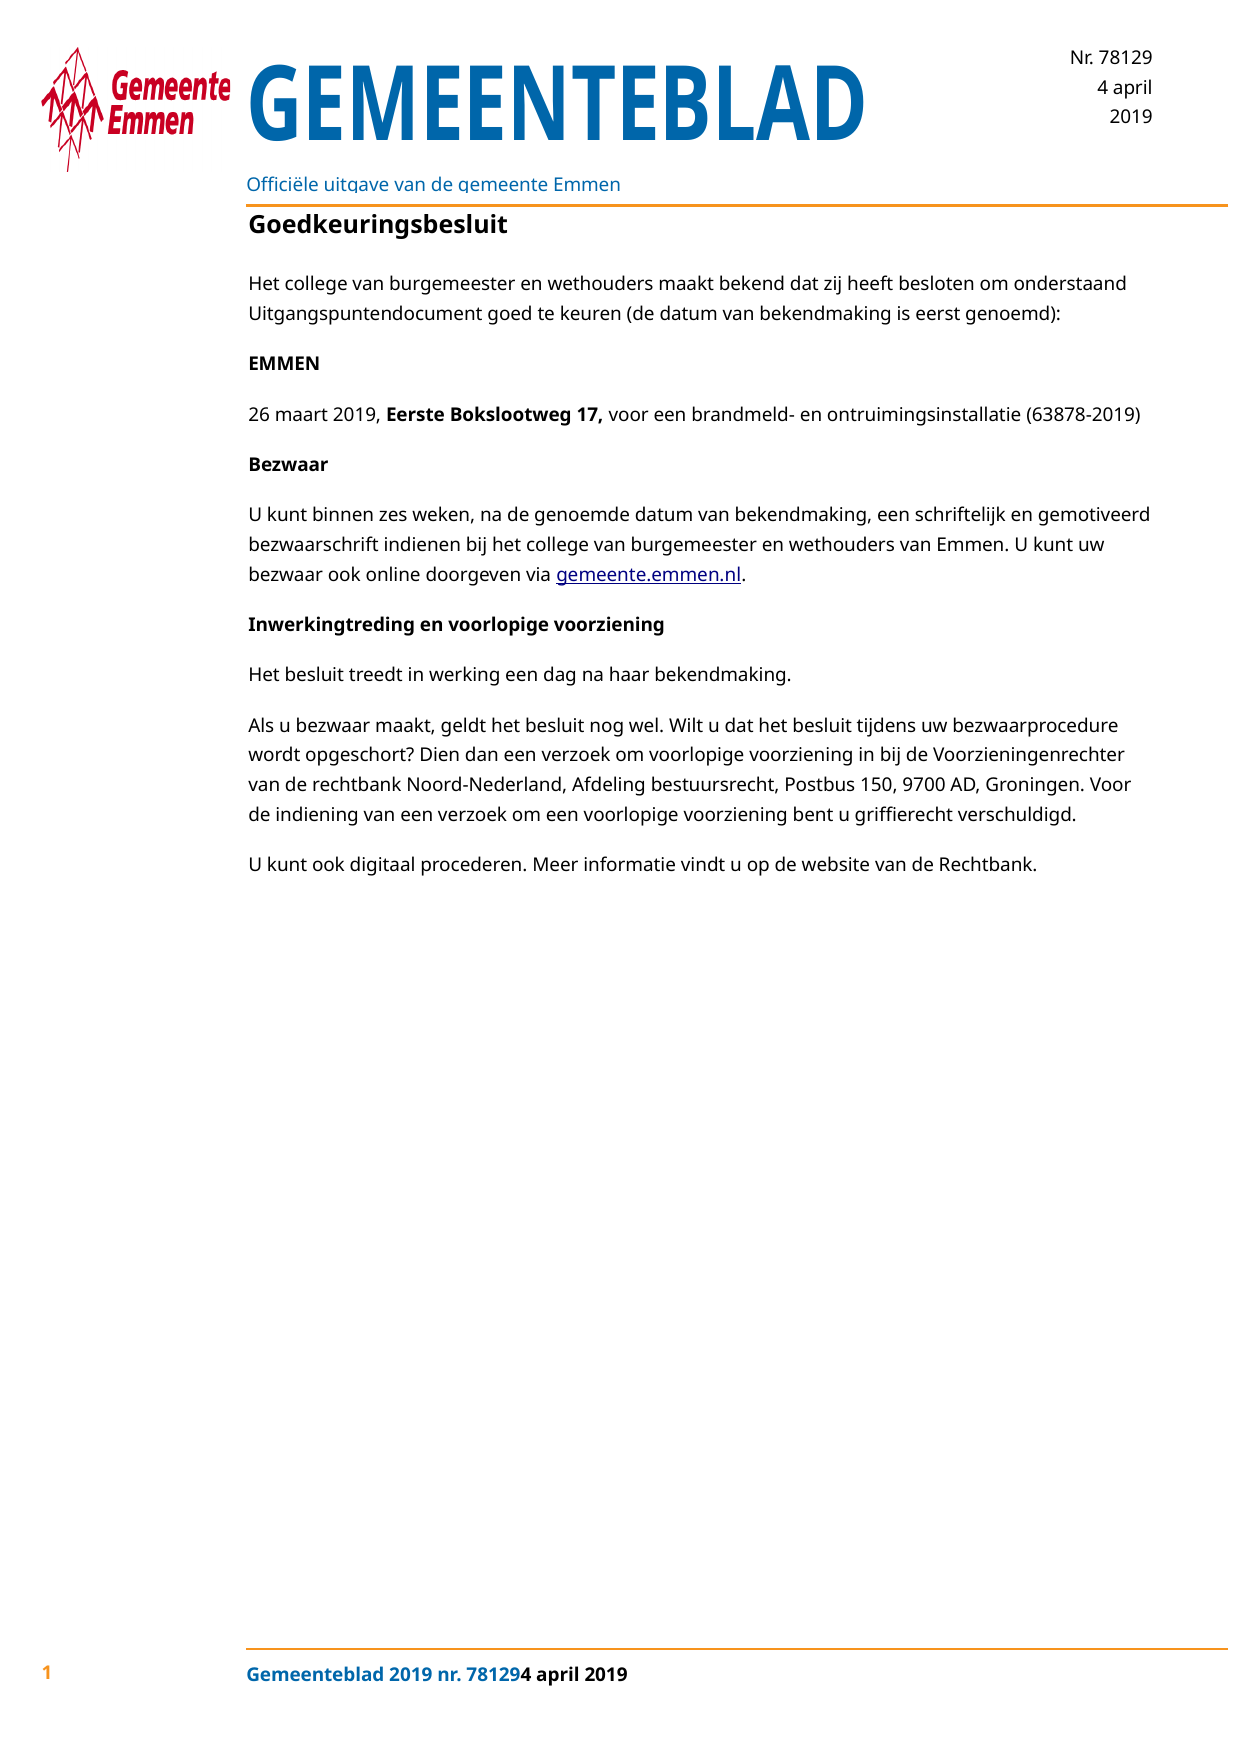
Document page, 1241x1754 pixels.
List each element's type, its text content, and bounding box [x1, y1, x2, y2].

text U kunt binnen zes weken, na de genoemde datum van bekendmaking, een schriftelijk en gemotiveerd bezwaarschrift indienen bij het college van burgemeester en wethouders van Emmen. U kunt uw bezwaar ook online doorgeven via gemeente.emmen.nl. [248, 502, 1152, 586]
text Bezwaar [248, 451, 1152, 477]
text Het college van burgemeester en wethouders maakt bekend dat zij heeft besloten om onderstaand Uitgangspuntendocument goed te keuren (de datum van bekendmaking is eerst genoemd): [248, 270, 1152, 326]
text 26 maart 2019, Eerste Bokslootweg 17, voor een brandmeld- en ontruimingsinstallatie (63878-2019) [248, 401, 1152, 426]
text Het besluit treedt in werking een dag na haar bekendmaking. [248, 662, 1152, 687]
picture [41, 47, 231, 172]
text Als u bezwaar maakt, geldt het besluit nog wel. Wilt u dat het besluit tijdens uw bezwaarprocedure wordt opgeschort? Dien dan een verzoek om voorlopige voorziening in bij de Voorzieningenrechter van de rechtbank Noord-Nederland, Afdeling bestuursrecht, Postbus 150, 9700 AD, Groningen. Voor de indiening van een verzoek om een voorlopige voorziening bent u griffierecht verschuldigd. [248, 712, 1152, 826]
text Goedkeuringsbesluit [248, 207, 1152, 241]
text EMMEN [248, 350, 1152, 376]
text Inwerkingtreding en voorlopige voorziening [248, 611, 1152, 637]
text U kunt ook digitaal procederen. Meer informatie vindt u op de website van de Rechtbank. [248, 851, 1152, 877]
